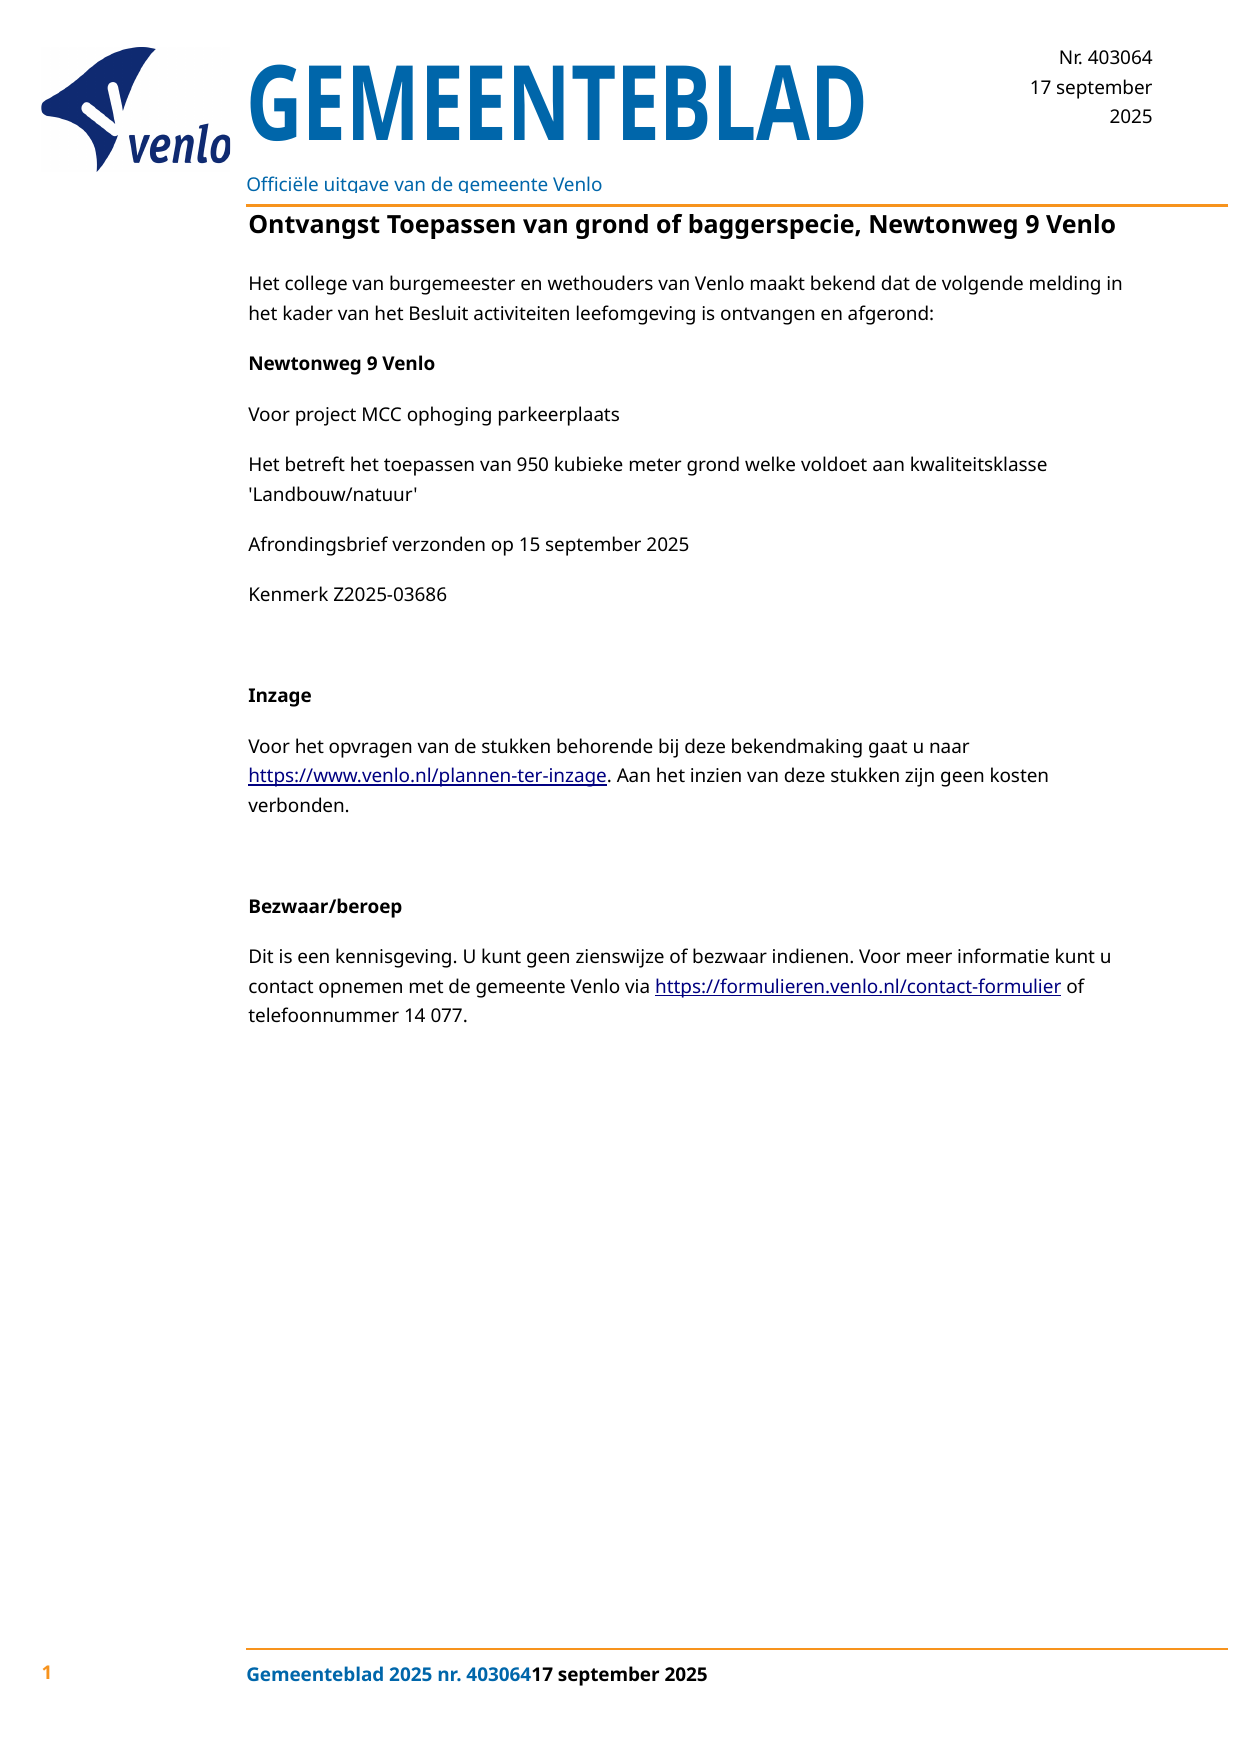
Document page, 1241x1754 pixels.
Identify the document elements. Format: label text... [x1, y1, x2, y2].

picture [41, 47, 231, 172]
text Dit is een kennisgeving. U kunt geen zienswijze of bezwaar indienen. Voor meer informatie kunt u contact opnemen met de gemeente Venlo via https://formulieren.venlo.nl/contact-formulier of telefoonnummer 14 077. [248, 943, 1152, 1028]
text Afrondingsbrief verzonden op 15 september 2025 [248, 531, 1152, 557]
text Bezwaar/beroep [248, 893, 1152, 918]
text Het college van burgemeester en wethouders van Venlo maakt bekend dat de volgende melding in het kader van het Besluit activiteiten leefomgeving is ontvangen en afgerond: [248, 270, 1152, 326]
text Kenmerk Z2025-03686 [248, 582, 1152, 607]
text Ontvangst Toepassen van grond of baggerspecie, Newtonweg 9 Venlo [248, 207, 1152, 241]
text Voor project MCC ophoging parkeerplaats [248, 401, 1152, 426]
text Newtonweg 9 Venlo [248, 350, 1152, 376]
text Inzage [248, 682, 1152, 708]
text Het betreft het toepassen van 950 kubieke meter grond welke voldoet aan kwaliteitsklasse 'Landbouw/natuur' [248, 451, 1152, 506]
text Voor het opvragen van de stukken behorende bij deze bekendmaking gaat u naar https://www.venlo.nl/plannen-ter-inzage. Aan het inzien van deze stukken zijn geen kosten verbonden. [248, 733, 1152, 818]
